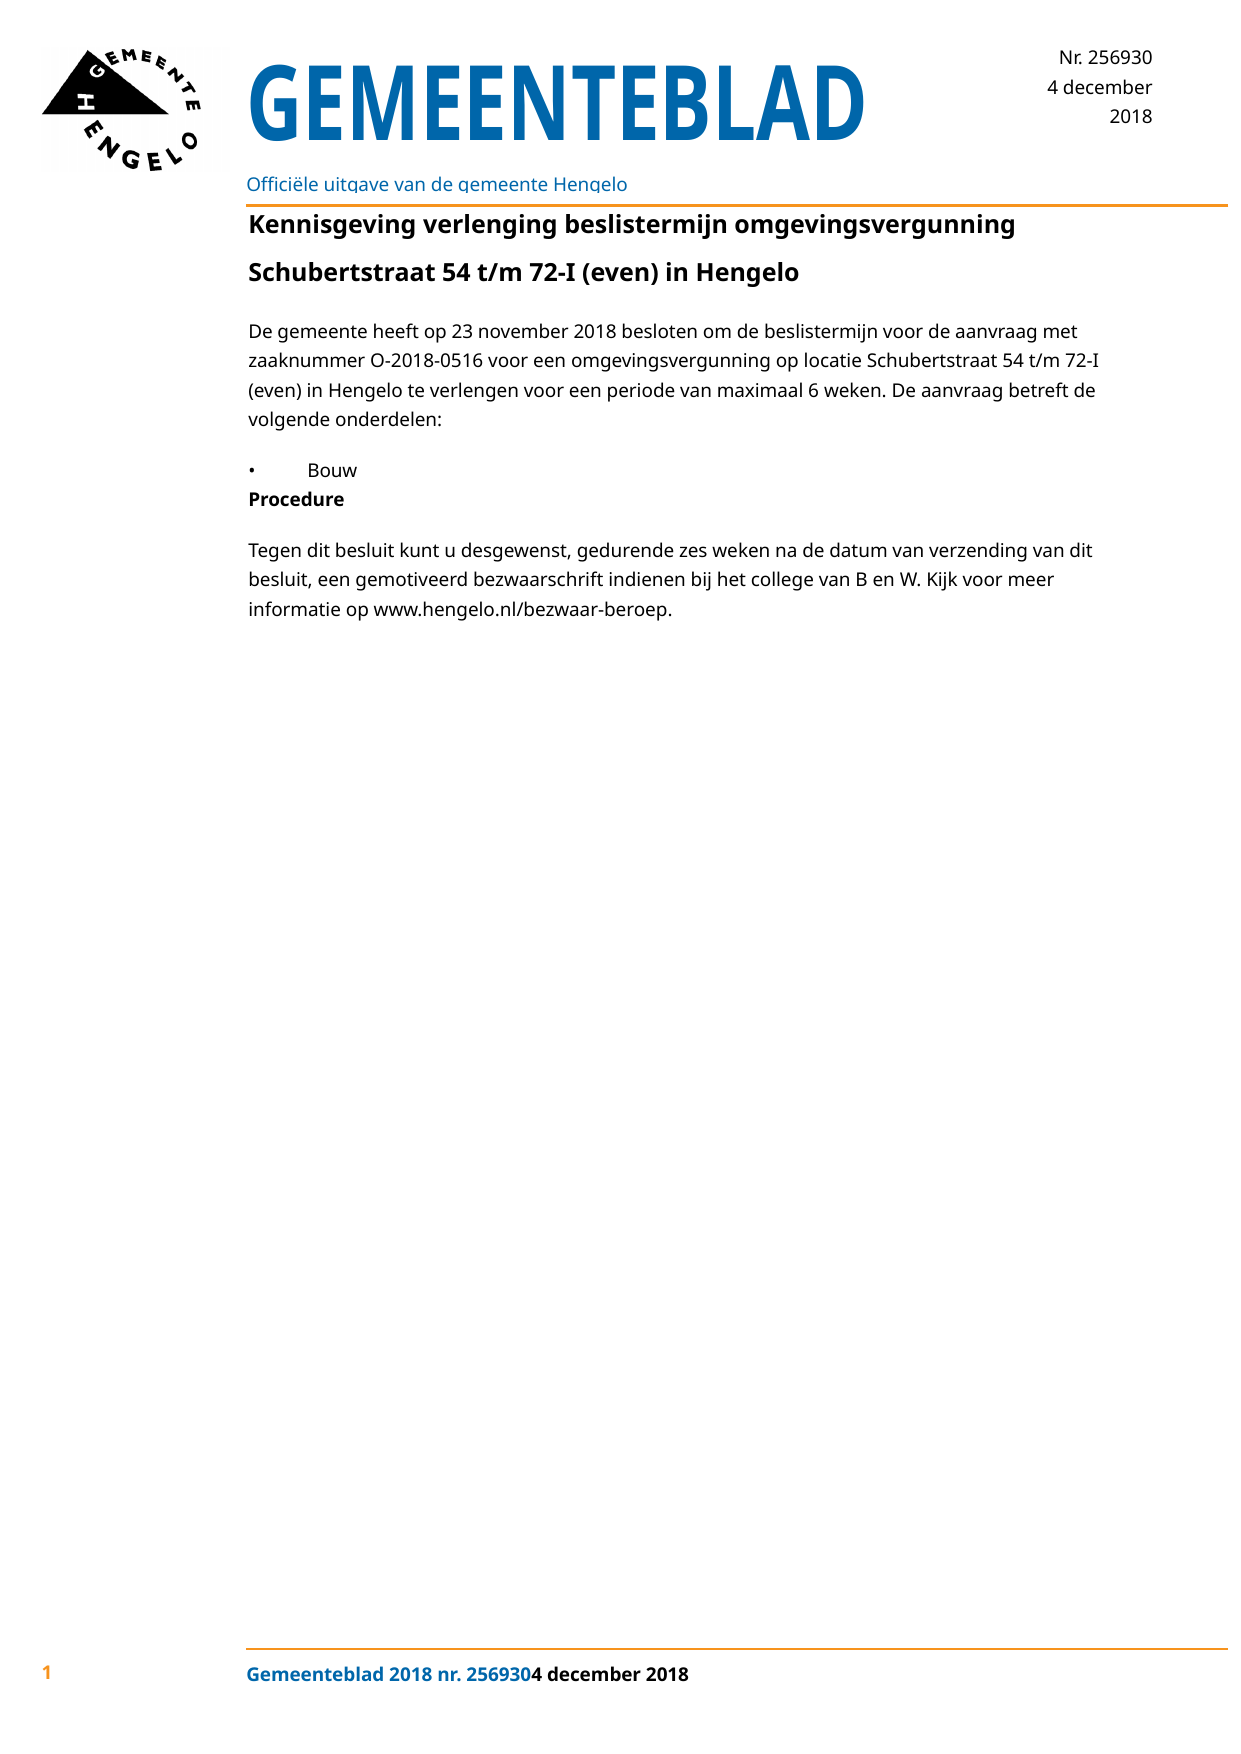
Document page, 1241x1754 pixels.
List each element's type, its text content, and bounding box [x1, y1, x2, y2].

text Tegen dit besluit kunt u desgewenst, gedurende zes weken na de datum van verzending van dit besluit, een gemotiveerd bezwaarschrift indienen bij het college van B en W. Kijk voor meer informatie op www.hengelo.nl/bezwaar-beroep. [248, 537, 1152, 622]
text Kennisgeving verlenging beslistermijn omgevingsvergunning Schubertstraat 54 t/m 72-I (even) in Hengelo [248, 207, 1152, 288]
text De gemeente heeft op 23 november 2018 besloten om de beslistermijn voor de aanvraag met zaaknummer O-2018-0516 voor een omgevingsvergunning op locatie Schubertstraat 54 t/m 72-I (even) in Hengelo te verlengen voor een periode van maximaal 6 weken. De aanvraag betreft de volgende onderdelen: [248, 318, 1152, 432]
list Bouw [248, 457, 1152, 483]
text Procedure [248, 487, 1152, 512]
picture [41, 47, 231, 172]
